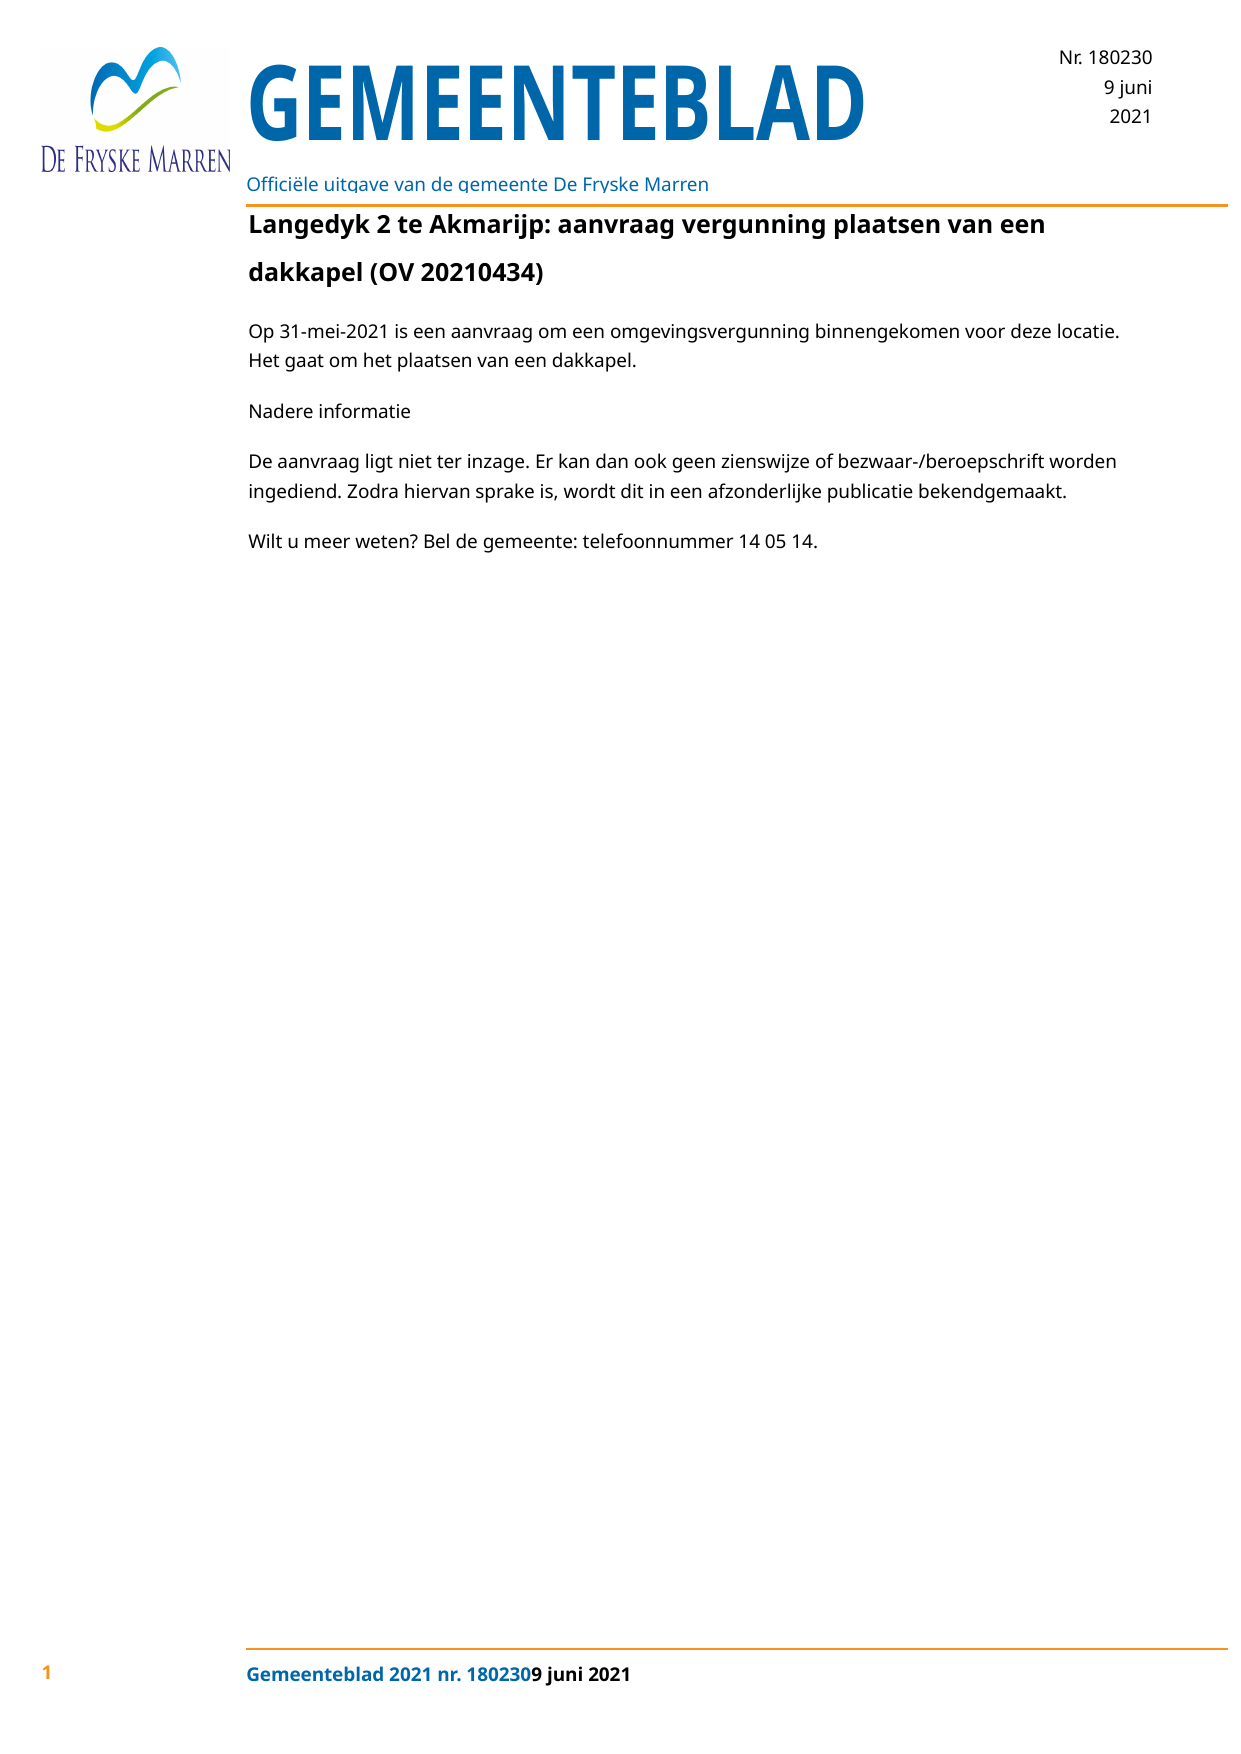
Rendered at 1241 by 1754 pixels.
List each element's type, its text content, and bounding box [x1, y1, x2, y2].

picture [41, 47, 231, 172]
text Op 31-mei-2021 is een aanvraag om een omgevingsvergunning binnengekomen voor deze locatie. Het gaat om het plaatsen van een dakkapel. [248, 318, 1152, 373]
text De aanvraag ligt niet ter inzage. Er kan dan ook geen zienswijze of bezwaar-/beroepschrift worden ingediend. Zodra hiervan sprake is, wordt dit in een afzonderlijke publicatie bekendgemaakt. [248, 448, 1152, 504]
text Nadere informatie [248, 398, 1152, 424]
text Langedyk 2 te Akmarijp: aanvraag vergunning plaatsen van een dakkapel (OV 20210434) [248, 207, 1152, 288]
text Wilt u meer weten? Bel de gemeente: telefoonnummer 14 05 14. [248, 528, 1152, 554]
